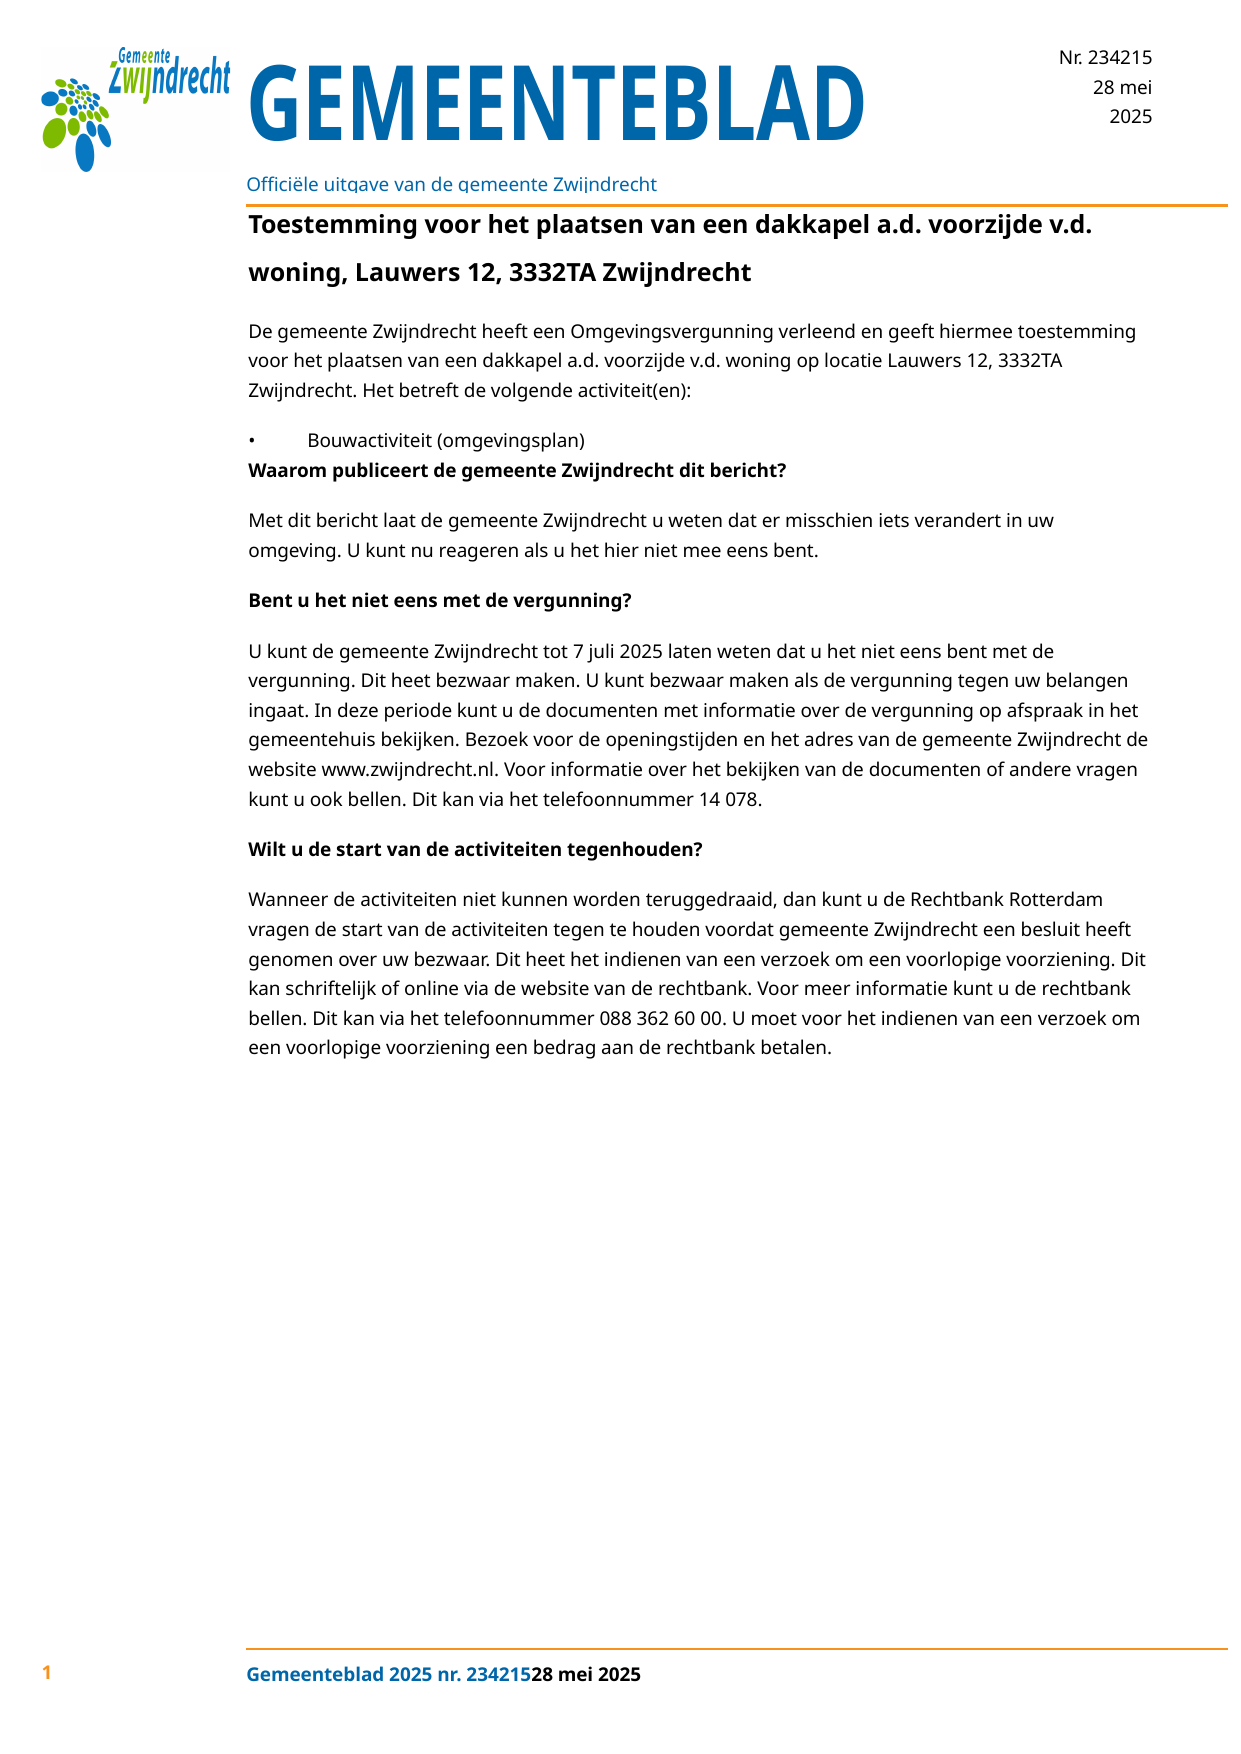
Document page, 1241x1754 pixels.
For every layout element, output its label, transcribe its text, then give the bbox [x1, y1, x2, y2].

text Met dit bericht laat de gemeente Zwijndrecht u weten dat er misschien iets verandert in uw omgeving. U kunt nu reageren als u het hier niet mee eens bent. [248, 507, 1152, 563]
text Toestemming voor het plaatsen van een dakkapel a.d. voorzijde v.d. woning, Lauwers 12, 3332TA Zwijndrecht [248, 207, 1152, 288]
list Bouwactiviteit (omgevingsplan) [248, 427, 1152, 453]
text De gemeente Zwijndrecht heeft een Omgevingsvergunning verleend en geeft hiermee toestemming voor het plaatsen van een dakkapel a.d. voorzijde v.d. woning op locatie Lauwers 12, 3332TA Zwijndrecht. Het betreft de volgende activiteit(en): [248, 318, 1152, 403]
text U kunt de gemeente Zwijndrecht tot 7 juli 2025 laten weten dat u het niet eens bent met de vergunning. Dit heet bezwaar maken. U kunt bezwaar maken als de vergunning tegen uw belangen ingaat. In deze periode kunt u de documenten met informatie over de vergunning op afspraak in het gemeentehuis bekijken. Bezoek voor de openingstijden en het adres van de gemeente Zwijndrecht de website www.zwijndrecht.nl. Voor informatie over het bekijken van de documenten of andere vragen kunt u ook bellen. Dit kan via het telefoonnummer 14 078. [248, 638, 1152, 812]
picture [41, 47, 231, 172]
text Wilt u de start van de activiteiten tegenhouden? [248, 836, 1152, 862]
text Bent u het niet eens met de vergunning? [248, 587, 1152, 613]
text Wanneer de activiteiten niet kunnen worden teruggedraaid, dan kunt u de Rechtbank Rotterdam vragen de start van de activiteiten tegen te houden voordat gemeente Zwijndrecht een besluit heeft genomen over uw bezwaar. Dit heet het indienen van een verzoek om een voorlopige voorziening. Dit kan schriftelijk of online via de website van de rechtbank. Voor meer informatie kunt u de rechtbank bellen. Dit kan via het telefoonnummer 088 362 60 00. U moet voor het indienen van een verzoek om een voorlopige voorziening een bedrag aan de rechtbank betalen. [248, 887, 1152, 1060]
text Waarom publiceert de gemeente Zwijndrecht dit bericht? [248, 457, 1152, 483]
